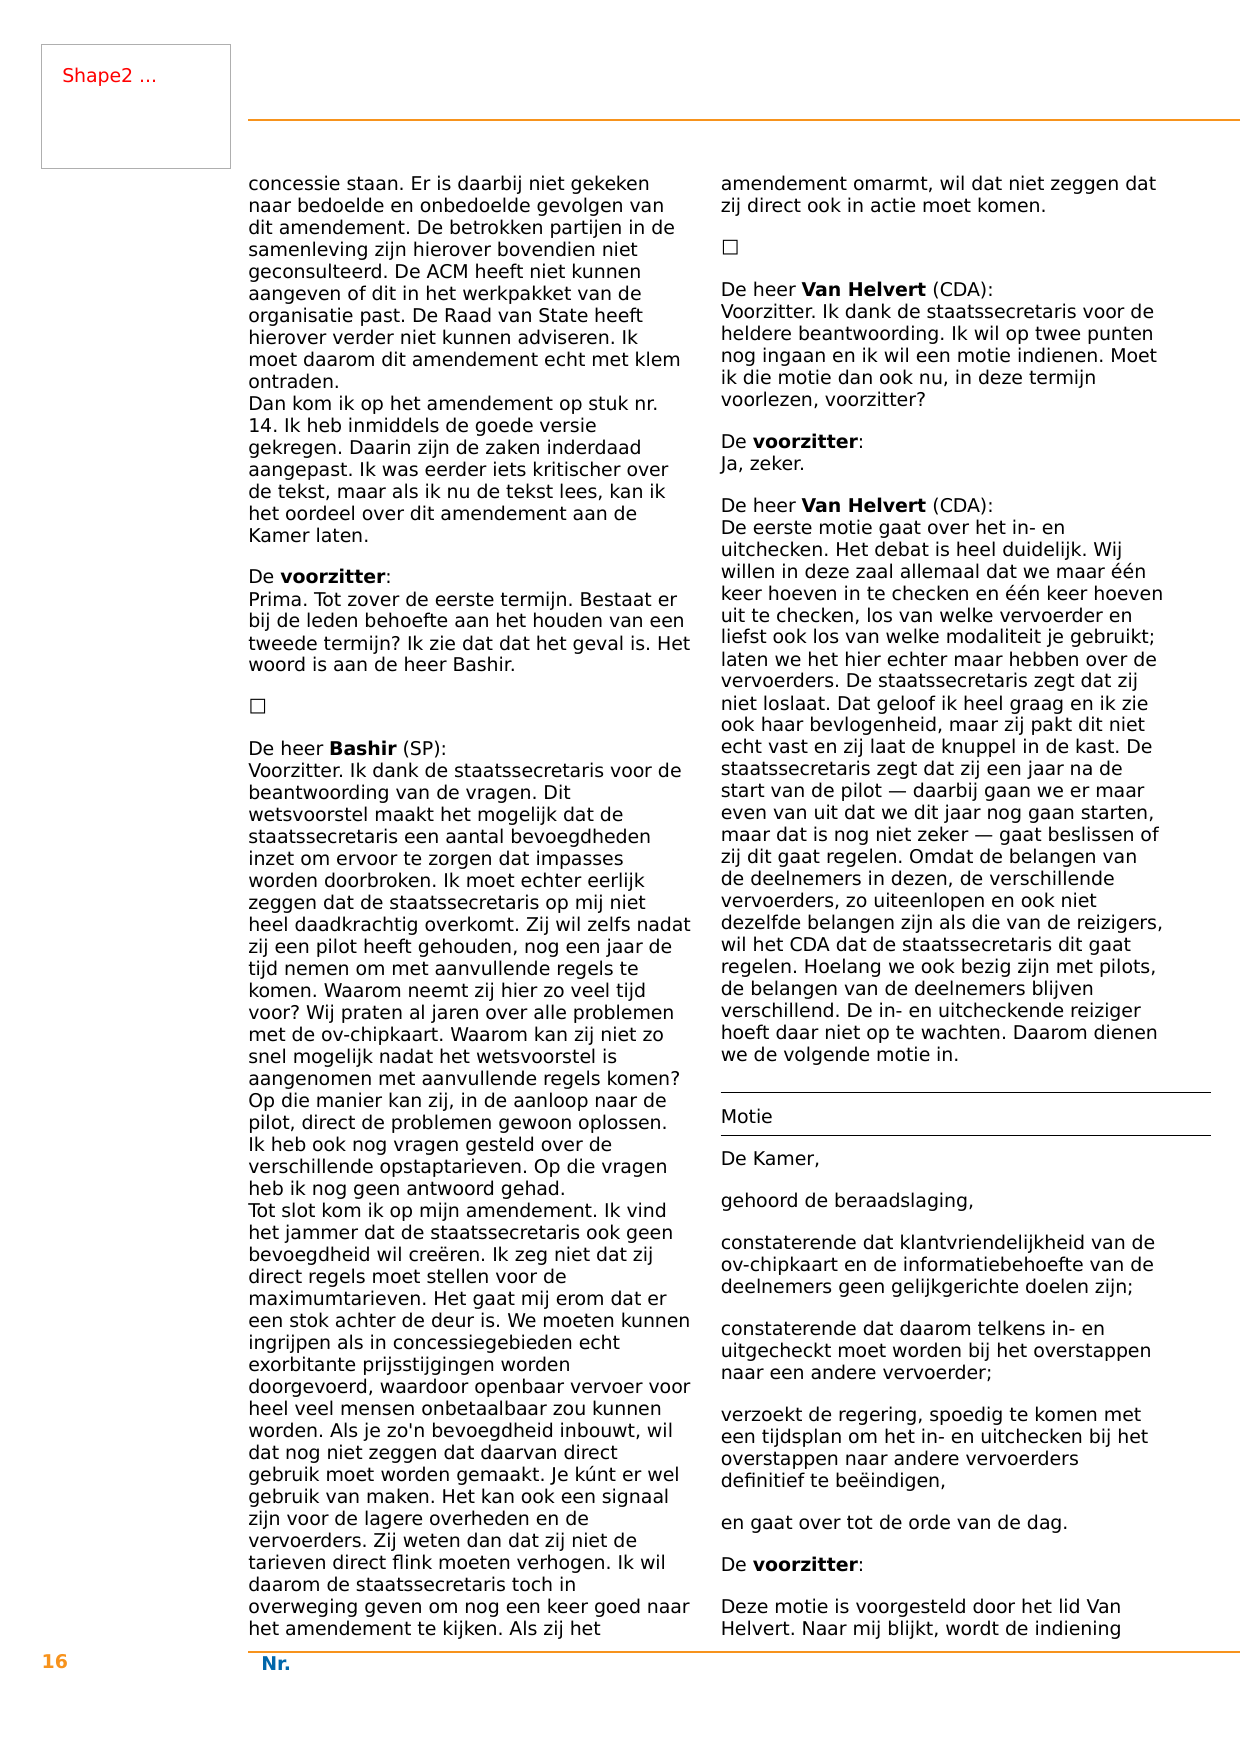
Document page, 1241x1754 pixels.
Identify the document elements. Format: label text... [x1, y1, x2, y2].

text De heer Bashir (SP): [248, 738, 691, 760]
text De heer Van Helvert (CDA): [721, 279, 1163, 301]
text concessie staan. Er is daarbij niet gekeken naar bedoelde en onbedoelde gevolgen van dit amendement. De betrokken partijen in de samenleving zijn hierover bovendien niet geconsulteerd. De ACM heeft niet kunnen aangeven of dit in het werkpakket van de organisatie past. De Raad van State heeft hierover verder niet kunnen adviseren. Ik moet daarom dit amendement echt met klem ontraden. [248, 173, 691, 393]
text ⬜ [248, 696, 691, 718]
text De heer Van Helvert (CDA): [721, 494, 1163, 517]
text Tot slot kom ik op mijn amendement. Ik vind het jammer dat de staatssecretaris ook geen bevoegdheid wil creëren. Ik zeg niet dat zij direct regels moet stellen voor de maximumtarieven. Het gaat mij erom dat er een stok achter de deur is. We moeten kunnen ingrijpen als in concessiegebieden echt exorbitante prijsstijgingen worden doorgevoerd, waardoor openbaar vervoer voor heel veel mensen onbetaalbaar zou kunnen worden. Als je zo'n bevoegdheid inbouwt, wil dat nog niet zeggen dat daarvan direct gebruik moet worden gemaakt. Je kúnt er wel gebruik van maken. Het kan ook een signaal zijn voor de lagere overheden en de vervoerders. Zij weten dan dat zij niet de tarieven direct flink moeten verhogen. Ik wil daarom de staatssecretaris toch in overweging geven om nog een keer goed naar het amendement te kijken. Als zij het [248, 1200, 691, 1639]
text Deze motie is voorgesteld door het lid Van Helvert. Naar mij blijkt, wordt de indiening [721, 1596, 1163, 1639]
text Dan kom ik op het amendement op stuk nr. 14. Ik heb inmiddels de goede versie gekregen. Daarin zijn de zaken inderdaad aangepast. Ik was eerder iets kritischer over de tekst, maar als ik nu de tekst lees, kan ik het oordeel over dit amendement aan de Kamer laten. [248, 393, 691, 546]
text constaterende dat klantvriendelijkheid van de ov-chipkaart en de informatiebehoefte van de deelnemers geen gelijkgerichte doelen zijn; [721, 1232, 1163, 1298]
text amendement omarmt, wil dat niet zeggen dat zij direct ook in actie moet komen. [721, 173, 1163, 217]
text De eerste motie gaat over het in- en uitchecken. Het debat is heel duidelijk. Wij willen in deze zaal allemaal dat we maar één keer hoeven in te checken en één keer hoeven uit te checken, los van welke vervoerder en liefst ook los van welke modaliteit je gebruikt; laten we het hier echter maar hebben over de vervoerders. De staatssecretaris zegt dat zij niet loslaat. Dat geloof ik heel graag en ik zie ook haar bevlogenheid, maar zij pakt dit niet echt vast en zij laat de knuppel in de kast. De staatssecretaris zegt dat zij een jaar na de start van de pilot — daarbij gaan we er maar even van uit dat we dit jaar nog gaan starten, maar dat is nog niet zeker — gaat beslissen of zij dit gaat regelen. Omdat de belangen van de deelnemers in dezen, de verschillende vervoerders, zo uiteenlopen en ook niet dezelfde belangen zijn als die van de reizigers, wil het CDA dat de staatssecretaris dit gaat regelen. Hoelang we ook bezig zijn met pilots, de belangen van de deelnemers blijven verschillend. De in- en uitcheckende reiziger hoeft daar niet op te wachten. Daarom dienen we de volgende motie in. [721, 517, 1163, 1066]
text gehoord de beraadslaging, [721, 1190, 1163, 1212]
text De voorzitter: [721, 1554, 1163, 1576]
text De voorzitter: [248, 566, 691, 588]
text ⬜ [721, 237, 1163, 259]
text en gaat over tot de orde van de dag. [721, 1512, 1163, 1534]
text constaterende dat daarom telkens in- en uitgecheckt moet worden bij het overstappen naar een andere vervoerder; [721, 1318, 1163, 1384]
text Ja, zeker. [721, 453, 1163, 474]
text Prima. Tot zover de eerste termijn. Bestaat er bij de leden behoefte aan het houden van een tweede termijn? Ik zie dat dat het geval is. Het woord is aan de heer Bashir. [248, 588, 691, 676]
text Ik heb ook nog vragen gesteld over de verschillende opstaptarieven. Op die vragen heb ik nog geen antwoord gehad. [248, 1134, 691, 1200]
text verzoekt de regering, spoedig te komen met een tijdsplan om het in- en uitchecken bij het overstappen naar andere vervoerders definitief te beëindigen, [721, 1404, 1163, 1492]
text Voorzitter. Ik dank de staatssecretaris voor de heldere beantwoording. Ik wil op twee punten nog ingaan en ik wil een motie indienen. Moet ik die motie dan ook nu, in deze termijn voorlezen, voorzitter? [721, 301, 1163, 411]
text De Kamer, [721, 1148, 1163, 1170]
text De voorzitter: [721, 431, 1163, 453]
text Motie [721, 1106, 1163, 1128]
text Voorzitter. Ik dank de staatssecretaris voor de beantwoording van de vragen. Dit wetsvoorstel maakt het mogelijk dat de staatssecretaris een aantal bevoegdheden inzet om ervoor te zorgen dat impasses worden doorbroken. Ik moet echter eerlijk zeggen dat de staatssecretaris op mij niet heel daadkrachtig overkomt. Zij wil zelfs nadat zij een pilot heeft gehouden, nog een jaar de tijd nemen om met aanvullende regels te komen. Waarom neemt zij hier zo veel tijd voor? Wij praten al jaren over alle problemen met de ov-chipkaart. Waarom kan zij niet zo snel mogelijk nadat het wetsvoorstel is aangenomen met aanvullende regels komen? Op die manier kan zij, in de aanloop naar de pilot, direct de problemen gewoon oplossen. [248, 760, 691, 1134]
